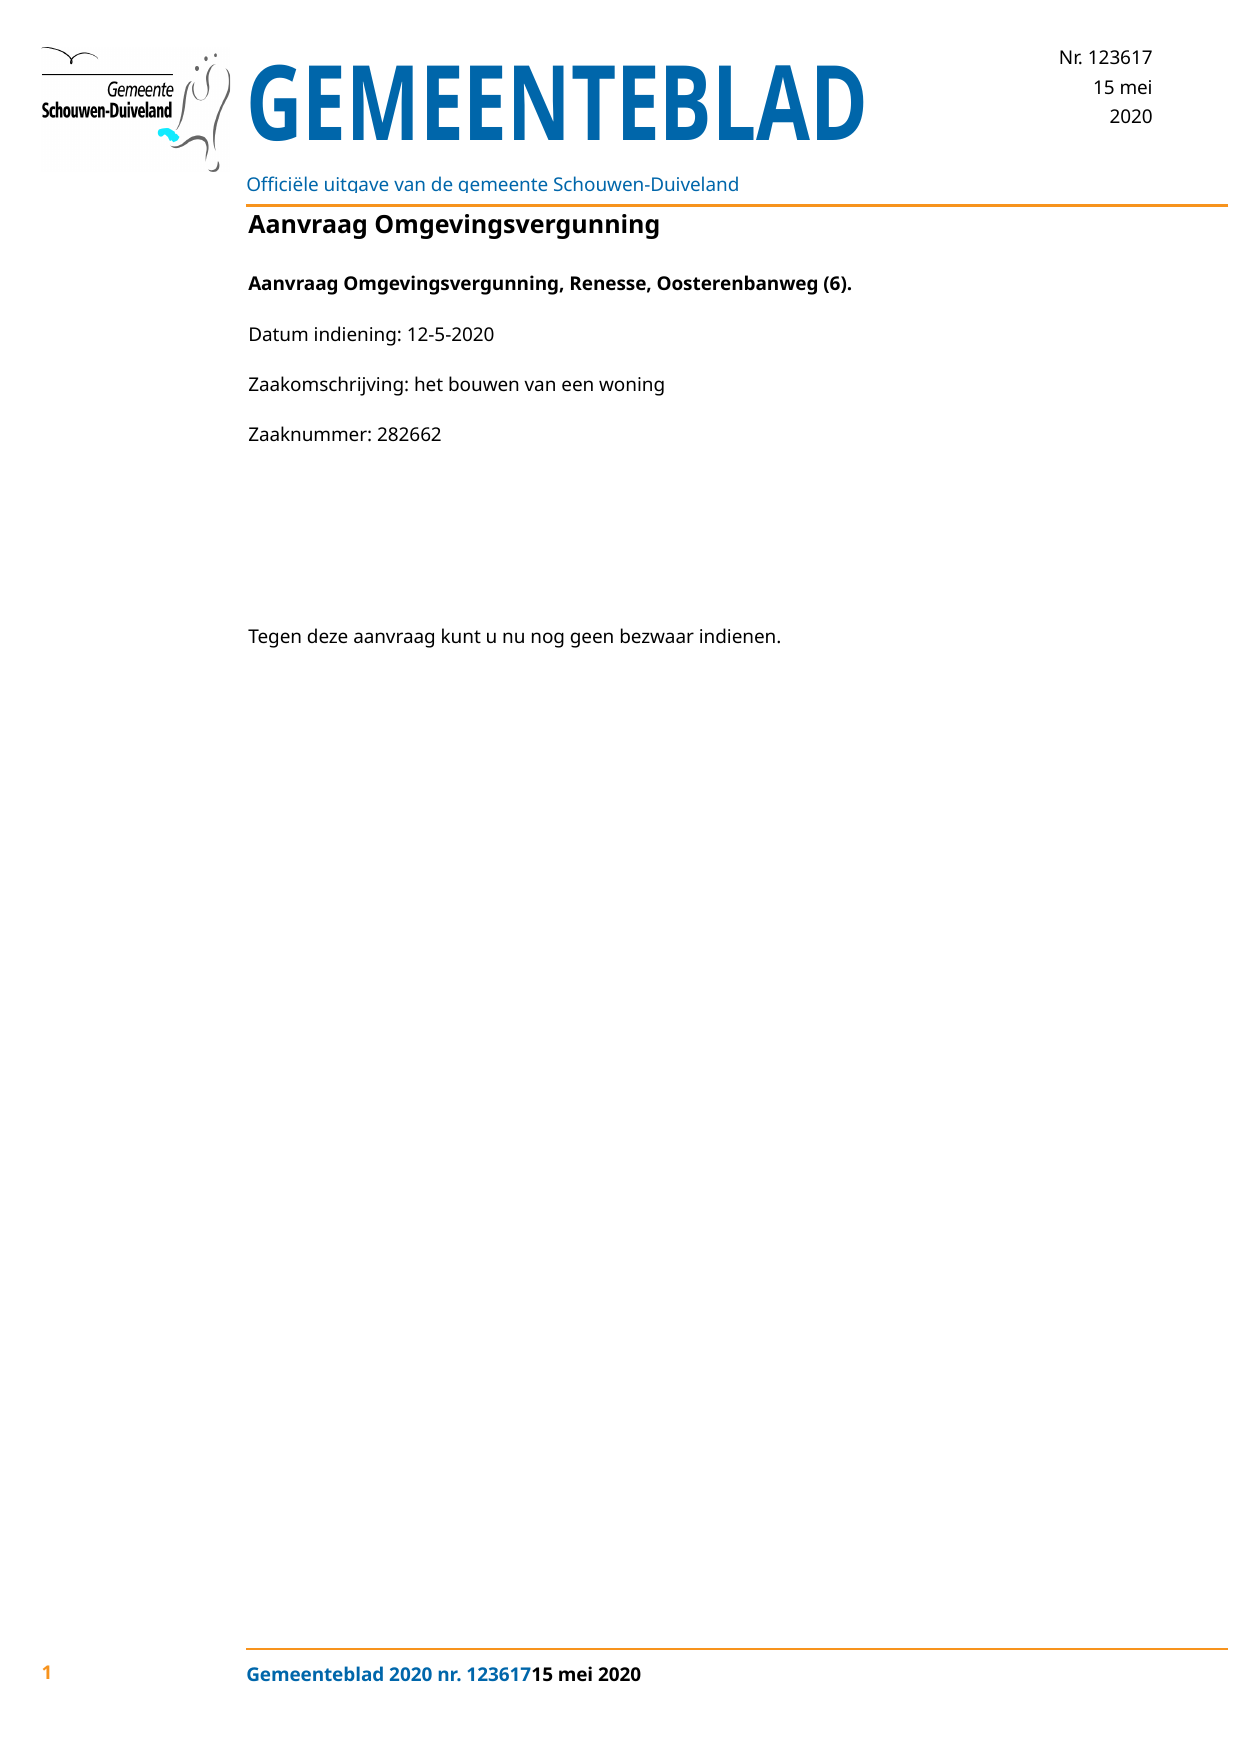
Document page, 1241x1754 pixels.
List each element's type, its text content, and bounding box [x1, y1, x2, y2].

picture [41, 47, 231, 172]
text Zaakomschrijving: het bouwen van een woning [248, 371, 1152, 397]
text Aanvraag Omgevingsvergunning, Renesse, Oosterenbanweg (6). [248, 270, 1152, 296]
text Aanvraag Omgevingsvergunning [248, 207, 1152, 241]
text Tegen deze aanvraag kunt u nu nog geen bezwaar indienen. [248, 623, 1152, 649]
text Datum indiening: 12-5-2020 [248, 321, 1152, 346]
text Zaaknummer: 282662 [248, 422, 1152, 447]
